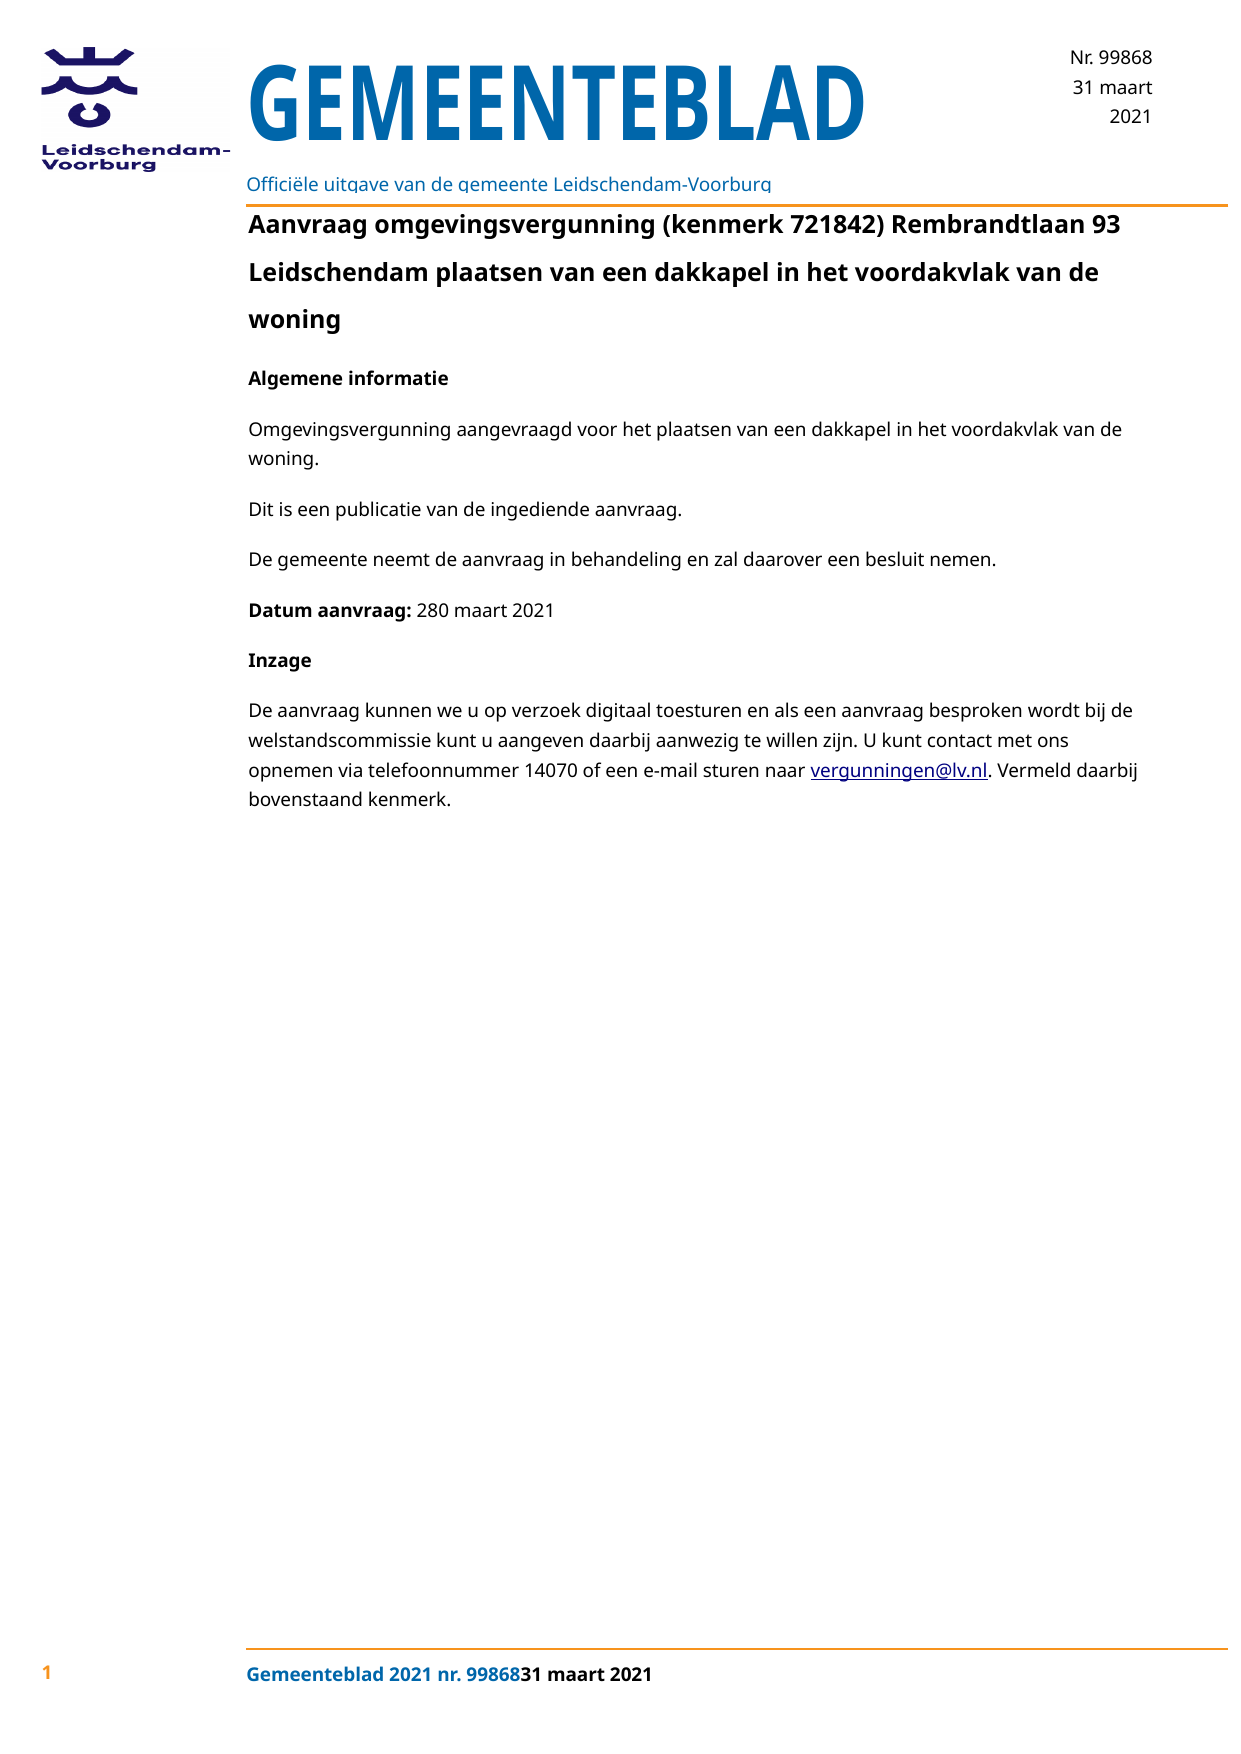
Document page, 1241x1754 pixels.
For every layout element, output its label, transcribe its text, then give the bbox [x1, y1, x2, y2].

text Aanvraag omgevingsvergunning (kenmerk 721842) Rembrandtlaan 93 Leidschendam plaatsen van een dakkapel in het voordakvlak van de woning [248, 207, 1152, 336]
text De aanvraag kunnen we u op verzoek digitaal toesturen en als een aanvraag besproken wordt bij de welstandscommissie kunt u aangeven daarbij aanwezig te willen zijn. U kunt contact met ons opnemen via telefoonnummer 14070 of een e-mail sturen naar vergunningen@lv.nl. Vermeld daarbij bovenstaand kenmerk. [248, 698, 1152, 812]
text Inzage [248, 647, 1152, 673]
text Omgevingsvergunning aangevraagd voor het plaatsen van een dakkapel in het voordakvlak van de woning. [248, 416, 1152, 471]
picture [41, 47, 231, 172]
text Datum aanvraag: 280 maart 2021 [248, 597, 1152, 622]
text De gemeente neemt de aanvraag in behandeling en zal daarover een besluit nemen. [248, 546, 1152, 572]
text Dit is een publicatie van de ingediende aanvraag. [248, 496, 1152, 522]
text Algemene informatie [248, 366, 1152, 391]
